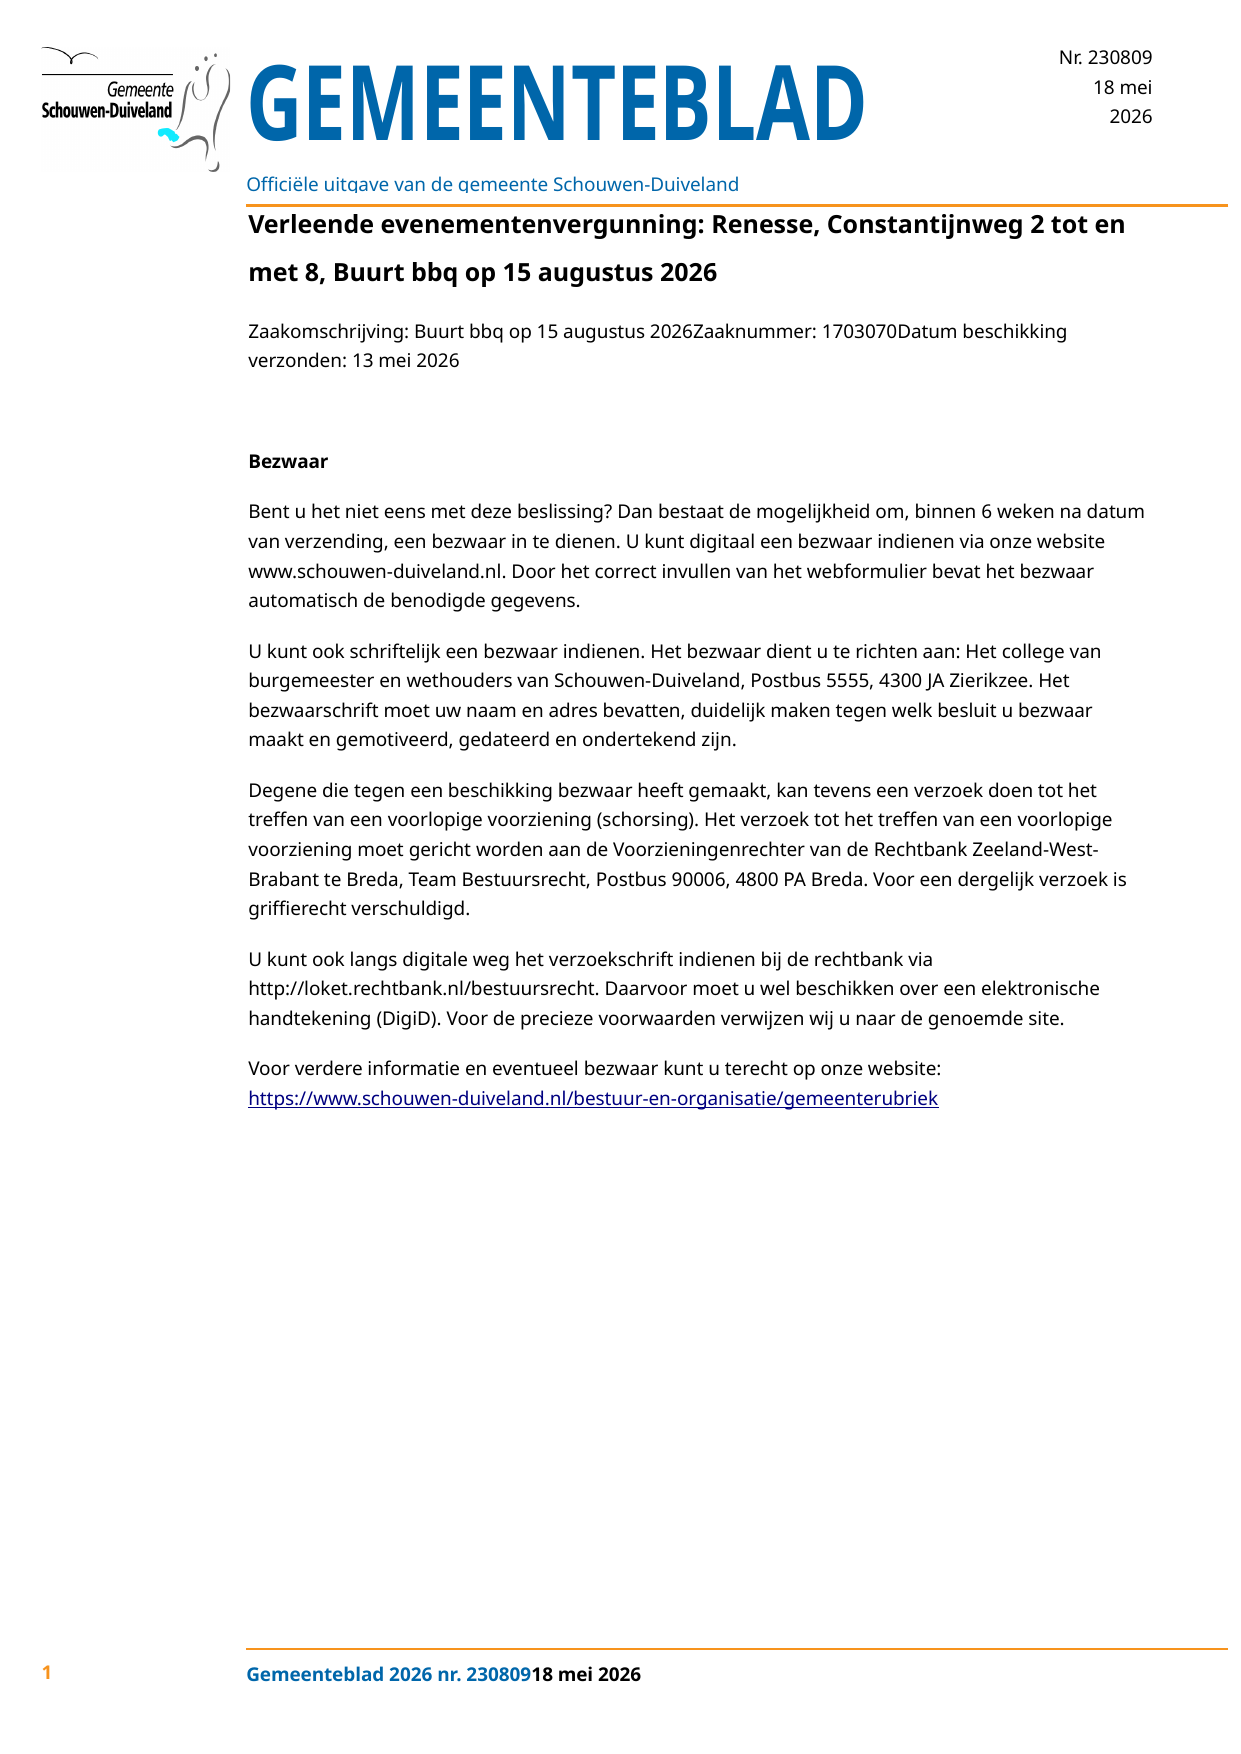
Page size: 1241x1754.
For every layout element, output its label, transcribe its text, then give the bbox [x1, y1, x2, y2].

picture [41, 47, 231, 172]
text U kunt ook langs digitale weg het verzoekschrift indienen bij de rechtbank via http://loket.rechtbank.nl/bestuursrecht. Daarvoor moet u wel beschikken over een elektronische handtekening (DigiD). Voor de precieze voorwaarden verwijzen wij u naar de genoemde site. [248, 946, 1152, 1031]
text U kunt ook schriftelijk een bezwaar indienen. Het bezwaar dient u te richten aan: Het college van burgemeester en wethouders van Schouwen-Duiveland, Postbus 5555, 4300 JA Zierikzee. Het bezwaarschrift moet uw naam en adres bevatten, duidelijk maken tegen welk besluit u bezwaar maakt en gemotiveerd, gedateerd en ondertekend zijn. [248, 638, 1152, 752]
text Verleende evenementenvergunning: Renesse, Constantijnweg 2 tot en met 8, Buurt bbq op 15 augustus 2026 [248, 207, 1152, 288]
text Bent u het niet eens met deze beslissing? Dan bestaat de mogelijkheid om, binnen 6 weken na datum van verzending, een bezwaar in te dienen. U kunt digitaal een bezwaar indienen via onze website www.schouwen-duiveland.nl. Door het correct invullen van het webformulier bevat het bezwaar automatisch de benodigde gegevens. [248, 499, 1152, 613]
text Bezwaar [248, 448, 1152, 474]
text Voor verdere informatie en eventueel bezwaar kunt u terecht op onze website: https://www.schouwen-duiveland.nl/bestuur-en-organisatie/gemeenterubriek [248, 1055, 1152, 1111]
text Zaakomschrijving: Buurt bbq op 15 augustus 2026Zaaknummer: 1703070Datum beschikking verzonden: 13 mei 2026 [248, 318, 1152, 373]
text Degene die tegen een beschikking bezwaar heeft gemaakt, kan tevens een verzoek doen tot het treffen van een voorlopige voorziening (schorsing). Het verzoek tot het treffen van een voorlopige voorziening moet gericht worden aan de Voorzieningenrechter van de Rechtbank Zeeland-West-Brabant te Breda, Team Bestuursrecht, Postbus 90006, 4800 PA Breda. Voor een dergelijk verzoek is griffierecht verschuldigd. [248, 777, 1152, 921]
